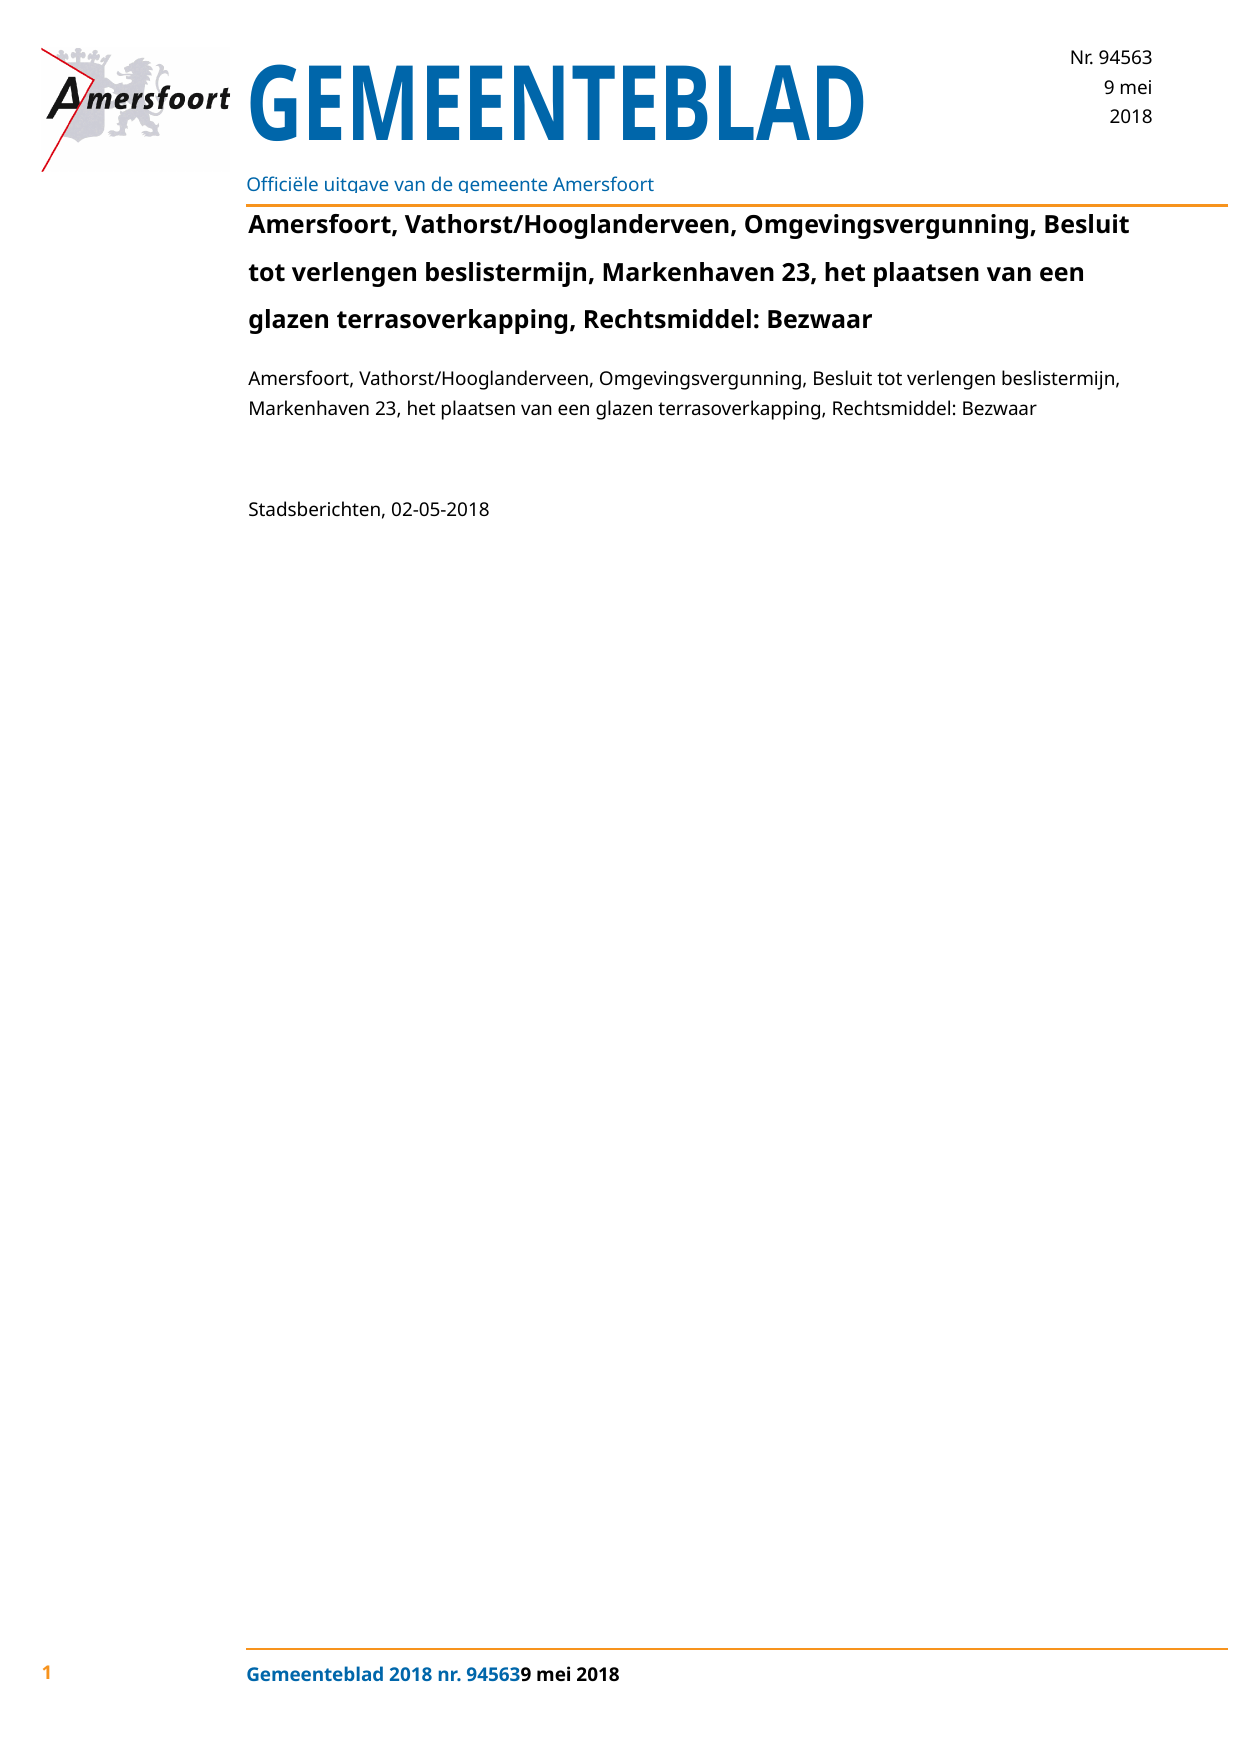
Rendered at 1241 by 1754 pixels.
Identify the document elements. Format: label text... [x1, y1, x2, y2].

picture [41, 47, 231, 172]
text Stadsberichten, 02-05-2018 [248, 496, 1152, 522]
text Amersfoort, Vathorst/Hooglanderveen, Omgevingsvergunning, Besluit tot verlengen beslistermijn, Markenhaven 23, het plaatsen van een glazen terrasoverkapping, Rechtsmiddel: Bezwaar [248, 366, 1152, 421]
text Amersfoort, Vathorst/Hooglanderveen, Omgevingsvergunning, Besluit tot verlengen beslistermijn, Markenhaven 23, het plaatsen van een glazen terrasoverkapping, Rechtsmiddel: Bezwaar [248, 207, 1152, 336]
